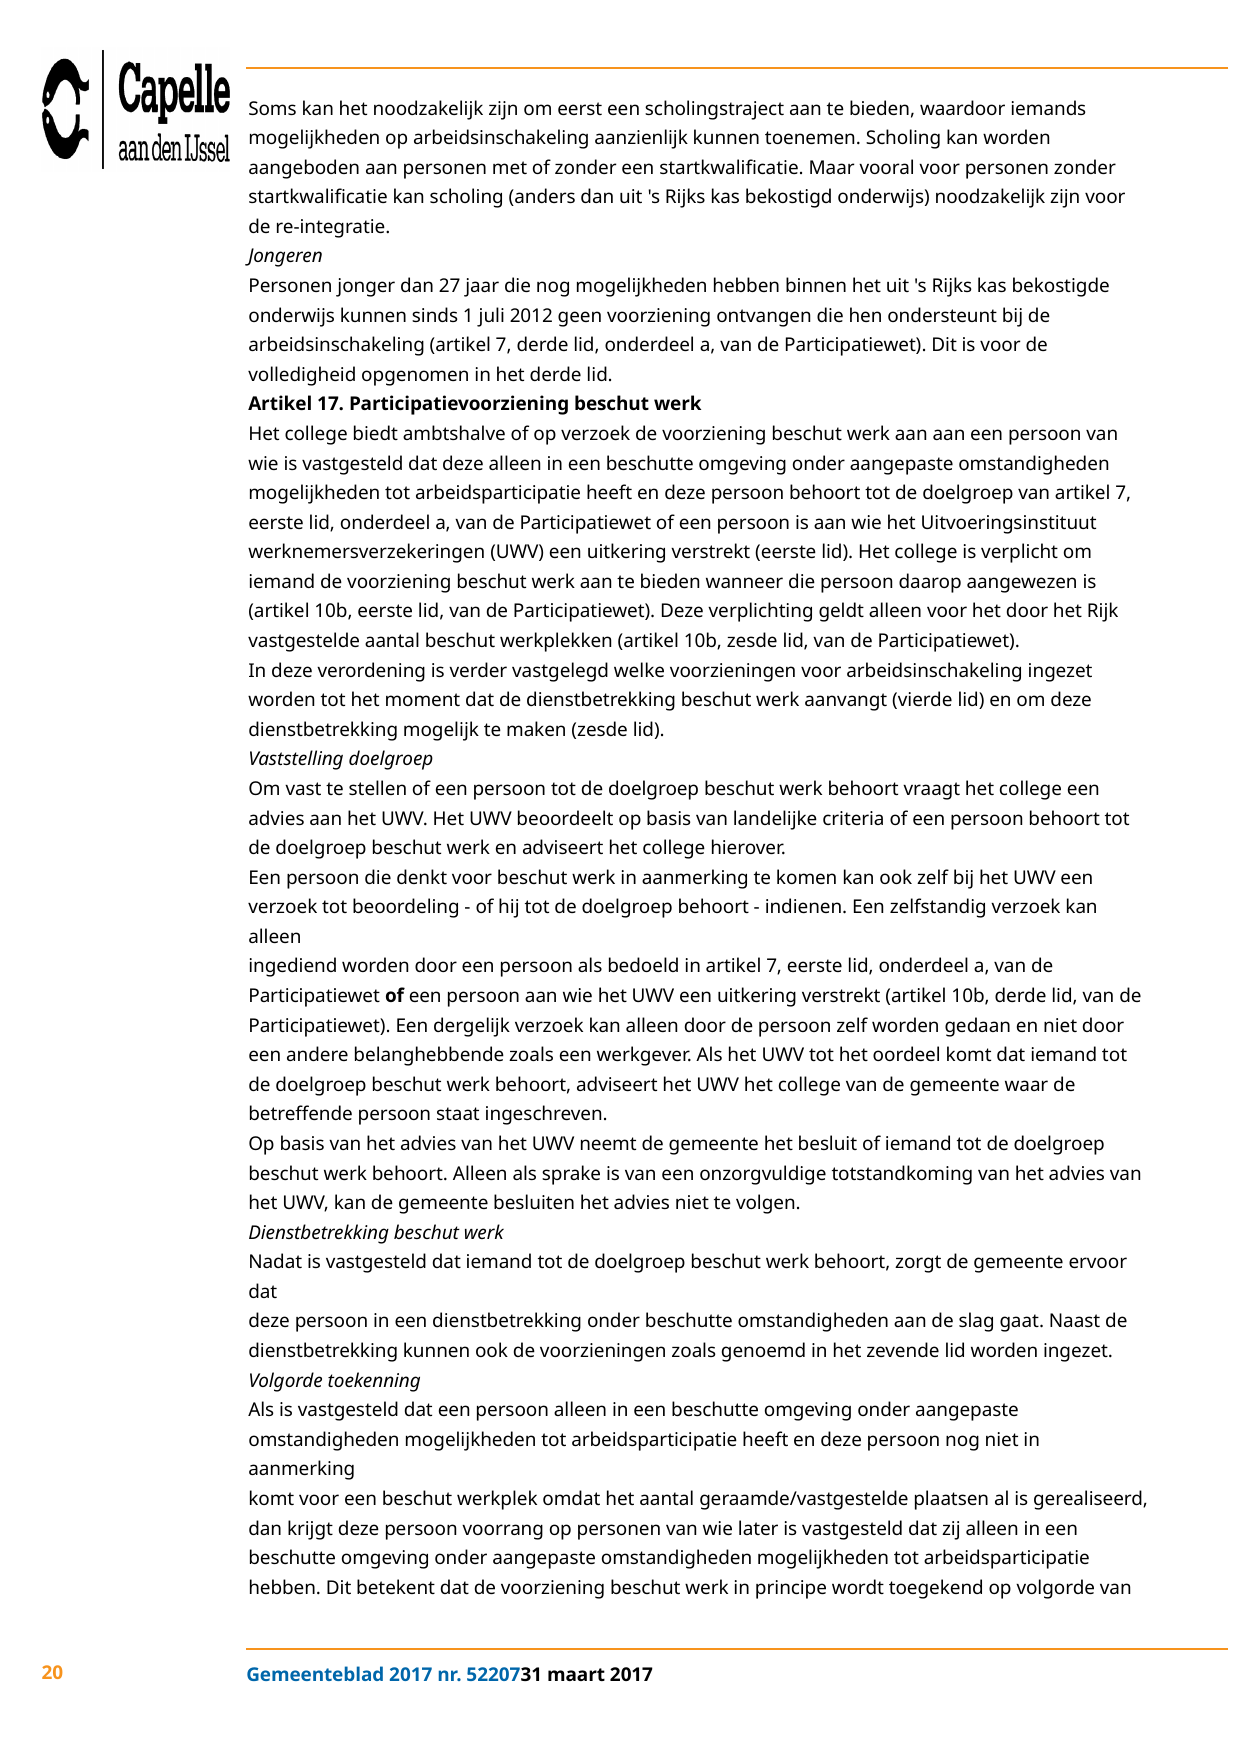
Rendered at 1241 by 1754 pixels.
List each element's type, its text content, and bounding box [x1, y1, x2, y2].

text Als is vastgesteld dat een persoon alleen in een beschutte omgeving onder aangepaste [248, 1396, 1152, 1422]
text Vaststelling doelgroep [248, 746, 1152, 771]
text onderwijs kunnen sinds 1 juli 2012 geen voorziening ontvangen die hen ondersteunt bij de [248, 302, 1152, 328]
text werknemersverzekeringen (UWV) een uitkering verstrekt (eerste lid). Het college is verplicht om [248, 538, 1152, 564]
text dan krijgt deze persoon voorrang op personen van wie later is vastgesteld dat zij alleen in een [248, 1515, 1152, 1541]
text Personen jonger dan 27 jaar die nog mogelijkheden hebben binnen het uit 's Rijks kas bekostigde [248, 272, 1152, 298]
text komt voor een beschut werkplek omdat het aantal geraamde/vastgestelde plaatsen al is gerealiseerd, [248, 1485, 1152, 1511]
text Participatiewet of een persoon aan wie het UWV een uitkering verstrekt (artikel 10b, derde lid, van de [248, 982, 1152, 1008]
text het UWV, kan de gemeente besluiten het advies niet te volgen. [248, 1189, 1152, 1215]
text startkwalificatie kan scholing (anders dan uit 's Rijks kas bekostigd onderwijs) noodzakelijk zijn voor [248, 183, 1152, 209]
text dienstbetrekking kunnen ook de voorzieningen zoals genoemd in het zevende lid worden ingezet. [248, 1337, 1152, 1363]
text Participatiewet). Een dergelijk verzoek kan alleen door de persoon zelf worden gedaan en niet door [248, 1012, 1152, 1038]
text worden tot het moment dat de dienstbetrekking beschut werk aanvangt (vierde lid) en om deze [248, 686, 1152, 712]
text iemand de voorziening beschut werk aan te bieden wanneer die persoon daarop aangewezen is [248, 568, 1152, 594]
text deze persoon in een dienstbetrekking onder beschutte omstandigheden aan de slag gaat. Naast de [248, 1308, 1152, 1333]
text beschutte omgeving onder aangepaste omstandigheden mogelijkheden tot arbeidsparticipatie [248, 1544, 1152, 1570]
text mogelijkheden tot arbeidsparticipatie heeft en deze persoon behoort tot de doelgroep van artikel 7, [248, 479, 1152, 505]
text Artikel 17. Participatievoorziening beschut werk [248, 391, 1152, 416]
text de re-integratie. [248, 213, 1152, 239]
text de doelgroep beschut werk behoort, adviseert het UWV het college van de gemeente waar de [248, 1071, 1152, 1097]
text eerste lid, onderdeel a, van de Participatiewet of een persoon is aan wie het Uitvoeringsinstituut [248, 509, 1152, 535]
text omstandigheden mogelijkheden tot arbeidsparticipatie heeft en deze persoon nog niet in aanmerking [248, 1426, 1152, 1481]
text Op basis van het advies van het UWV neemt de gemeente het besluit of iemand tot de doelgroep [248, 1130, 1152, 1156]
text verzoek tot beoordeling - of hij tot de doelgroep behoort - indienen. Een zelfstandig verzoek kan alleen [248, 893, 1152, 949]
text hebben. Dit betekent dat de voorziening beschut werk in principe wordt toegekend op volgorde van [248, 1574, 1152, 1600]
text vastgestelde aantal beschut werkplekken (artikel 10b, zesde lid, van de Participatiewet). [248, 627, 1152, 653]
text volledigheid opgenomen in het derde lid. [248, 361, 1152, 387]
text een andere belanghebbende zoals een werkgever. Als het UWV tot het oordeel komt dat iemand tot [248, 1041, 1152, 1067]
text advies aan het UWV. Het UWV beoordeelt op basis van landelijke criteria of een persoon behoort tot [248, 805, 1152, 831]
text Dienstbetrekking beschut werk [248, 1219, 1152, 1245]
text Soms kan het noodzakelijk zijn om eerst een scholingstraject aan te bieden, waardoor iemands [248, 95, 1152, 121]
text betreffende persoon staat ingeschreven. [248, 1101, 1152, 1126]
text aangeboden aan personen met of zonder een startkwalificatie. Maar vooral voor personen zonder [248, 154, 1152, 180]
text Volgorde toekenning [248, 1367, 1152, 1393]
text mogelijkheden op arbeidsinschakeling aanzienlijk kunnen toenemen. Scholing kan worden [248, 124, 1152, 150]
text Het college biedt ambtshalve of op verzoek de voorziening beschut werk aan aan een persoon van [248, 420, 1152, 446]
text arbeidsinschakeling (artikel 7, derde lid, onderdeel a, van de Participatiewet). Dit is voor de [248, 331, 1152, 357]
text Om vast te stellen of een persoon tot de doelgroep beschut werk behoort vraagt het college een [248, 775, 1152, 801]
text dienstbetrekking mogelijk te maken (zesde lid). [248, 716, 1152, 742]
text ingediend worden door een persoon als bedoeld in artikel 7, eerste lid, onderdeel a, van de [248, 953, 1152, 978]
text Jongeren [248, 243, 1152, 268]
text Een persoon die denkt voor beschut werk in aanmerking te komen kan ook zelf bij het UWV een [248, 864, 1152, 890]
text (artikel 10b, eerste lid, van de Participatiewet). Deze verplichting geldt alleen voor het door het Rijk [248, 598, 1152, 623]
text Nadat is vastgesteld dat iemand tot de doelgroep beschut werk behoort, zorgt de gemeente ervoor dat [248, 1248, 1152, 1304]
text de doelgroep beschut werk en adviseert het college hierover. [248, 834, 1152, 860]
text In deze verordening is verder vastgelegd welke voorzieningen voor arbeidsinschakeling ingezet [248, 657, 1152, 683]
text wie is vastgesteld dat deze alleen in een beschutte omgeving onder aangepaste omstandigheden [248, 450, 1152, 476]
text beschut werk behoort. Alleen als sprake is van een onzorgvuldige totstandkoming van het advies van [248, 1160, 1152, 1186]
picture [41, 47, 231, 172]
